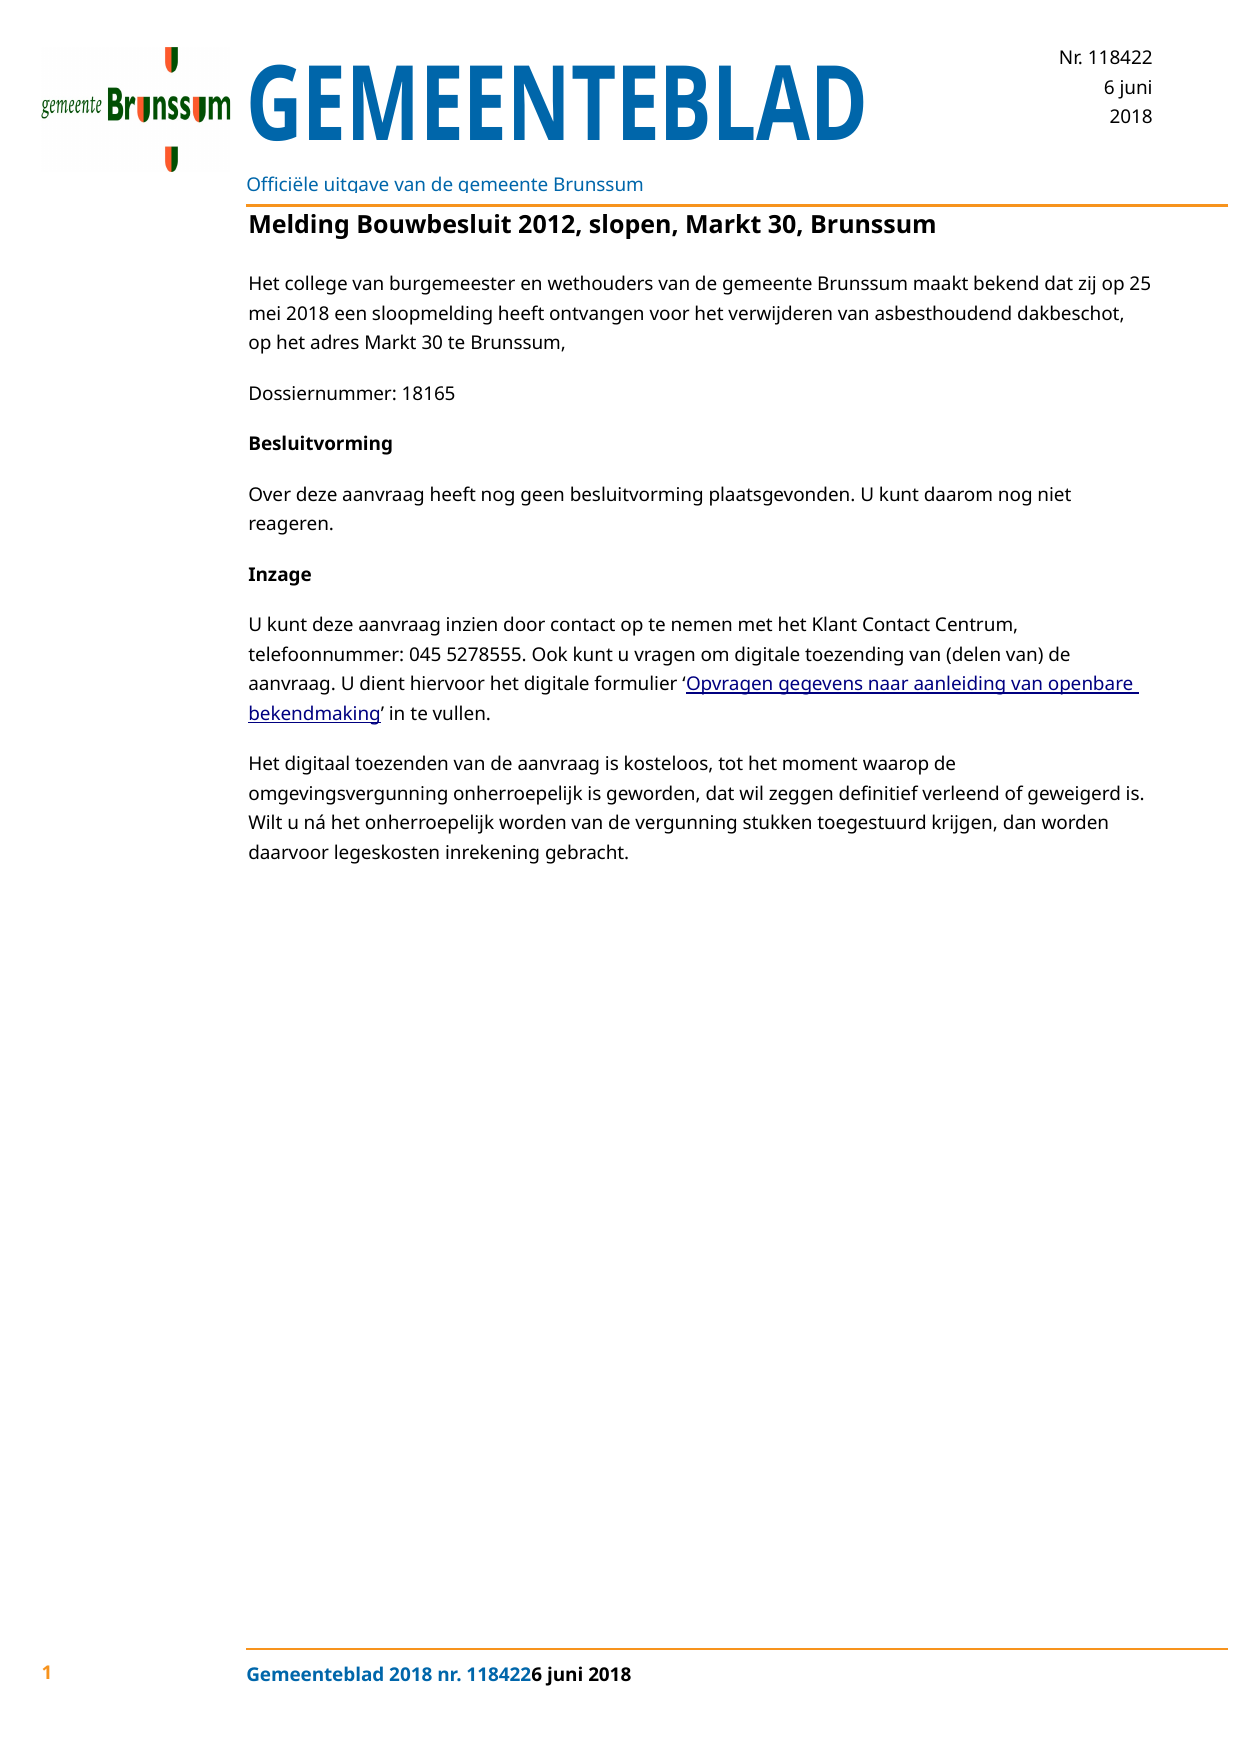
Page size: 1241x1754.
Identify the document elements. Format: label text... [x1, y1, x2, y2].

text Inzage [248, 561, 1152, 586]
picture [41, 47, 231, 172]
text Het digitaal toezenden van de aanvraag is kosteloos, tot het moment waarop de omgevingsvergunning onherroepelijk is geworden, dat wil zeggen definitief verleend of geweigerd is. Wilt u ná het onherroepelijk worden van de vergunning stukken toegestuurd krijgen, dan worden daarvoor legeskosten inrekening gebracht. [248, 750, 1152, 865]
text Dossiernummer: 18165 [248, 380, 1152, 406]
text Over deze aanvraag heeft nog geen besluitvorming plaatsgevonden. U kunt daarom nog niet reageren. [248, 481, 1152, 536]
text Het college van burgemeester en wethouders van de gemeente Brunssum maakt bekend dat zij op 25 mei 2018 een sloopmelding heeft ontvangen voor het verwijderen van asbesthoudend dakbeschot, op het adres Markt 30 te Brunssum, [248, 270, 1152, 355]
text Melding Bouwbesluit 2012, slopen, Markt 30, Brunssum [248, 207, 1152, 241]
text Besluitvorming [248, 430, 1152, 456]
text U kunt deze aanvraag inzien door contact op te nemen met het Klant Contact Centrum, telefoonnummer: 045 5278555. Ook kunt u vragen om digitale toezending van (delen van) de aanvraag. U dient hiervoor het digitale formulier ‘Opvragen gegevens naar aanleiding van openbare bekendmaking’ in te vullen. [248, 611, 1152, 726]
